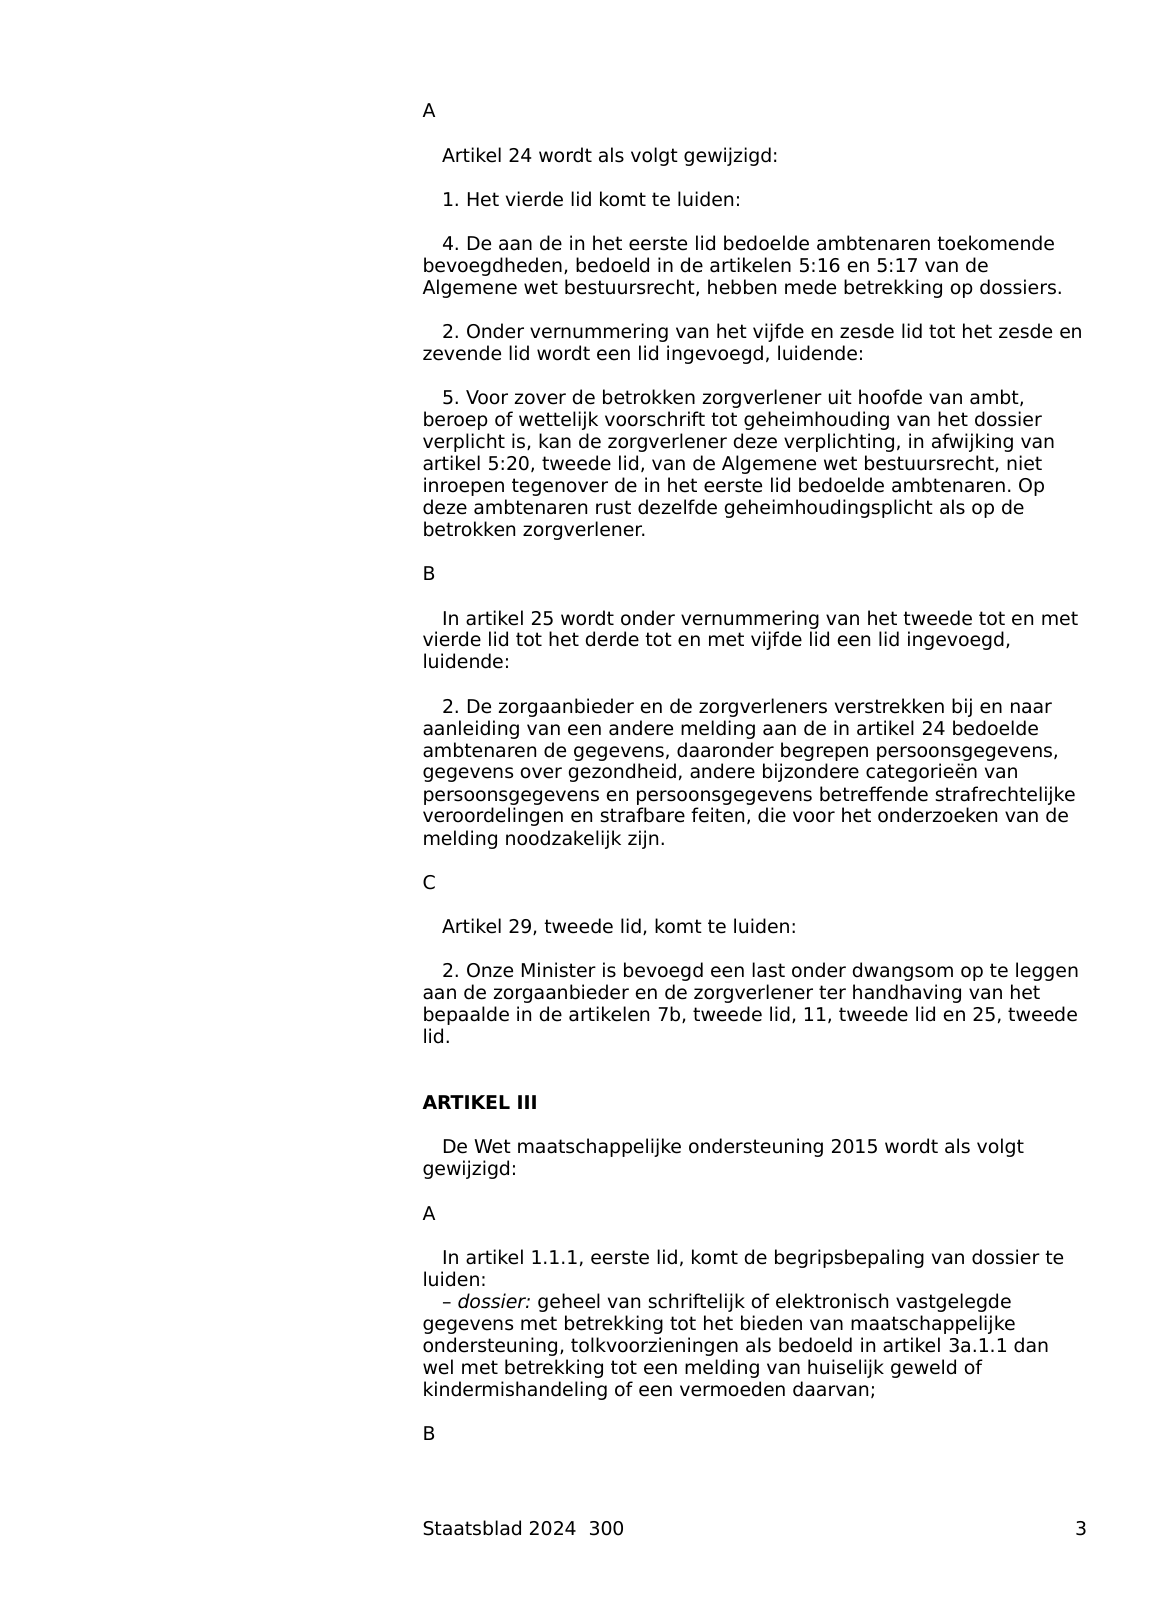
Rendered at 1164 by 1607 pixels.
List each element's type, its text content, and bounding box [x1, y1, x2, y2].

text 2. Onze Minister is bevoegd een last onder dwangsom op te leggen aan de zorgaanbieder en de zorgverlener ter handhaving van het bepaalde in de artikelen 7b, tweede lid, 11, tweede lid en 25, tweede lid. [422, 960, 1087, 1048]
text In artikel 25 wordt onder vernummering van het tweede tot en met vierde lid tot het derde tot en met vijfde lid een lid ingevoegd, luidende: [422, 607, 1087, 673]
text In artikel 1.1.1, eerste lid, komt de begripsbepaling van dossier te luiden: [422, 1247, 1087, 1291]
text C [422, 872, 1087, 893]
text 5. Voor zover de betrokken zorgverlener uit hoofde van ambt, beroep of wettelijk voorschrift tot geheimhouding van het dossier verplicht is, kan de zorgverlener deze verplichting, in afwijking van artikel 5:20, tweede lid, van de Algemene wet bestuursrecht, niet inroepen tegenover de in het eerste lid bedoelde ambtenaren. Op deze ambtenaren rust dezelfde geheimhoudingsplicht als op de betrokken zorgverlener. [422, 387, 1087, 541]
text Artikel 29, tweede lid, komt te luiden: [422, 916, 1087, 938]
text 1. Het vierde lid komt te luiden: [422, 189, 1087, 211]
text A [422, 100, 1087, 122]
text De Wet maatschappelijke ondersteuning 2015 wordt als volgt gewijzigd: [422, 1136, 1087, 1180]
text B [422, 563, 1087, 585]
text 2. Onder vernummering van het vijfde en zesde lid tot het zesde en zevende lid wordt een lid ingevoegd, luidende: [422, 321, 1087, 365]
text 4. De aan de in het eerste lid bedoelde ambtenaren toekomende bevoegdheden, bedoeld in de artikelen 5:16 en 5:17 van de Algemene wet bestuursrecht, hebben mede betrekking op dossiers. [422, 233, 1087, 299]
text A [422, 1202, 1087, 1224]
text 2. De zorgaanbieder en de zorgverleners verstrekken bij en naar aanleiding van een andere melding aan de in artikel 24 bedoelde ambtenaren de gegevens, daaronder begrepen persoonsgegevens, gegevens over gezondheid, andere bijzondere categorieën van persoonsgegevens en persoonsgegevens betreffende strafrechtelijke veroordelingen en strafbare feiten, die voor het onderzoeken van de melding noodzakelijk zijn. [422, 696, 1087, 849]
text B [422, 1423, 1087, 1445]
subtitle ARTIKEL III [422, 1092, 1087, 1114]
text Artikel 24 wordt als volgt gewijzigd: [422, 144, 1087, 167]
text – dossier: geheel van schriftelijk of elektronisch vastgelegde gegevens met betrekking tot het bieden van maatschappelijke ondersteuning, tolkvoorzieningen als bedoeld in artikel 3a.1.1 dan wel met betrekking tot een melding van huiselijk geweld of kindermishandeling of een vermoeden daarvan; [422, 1291, 1087, 1401]
